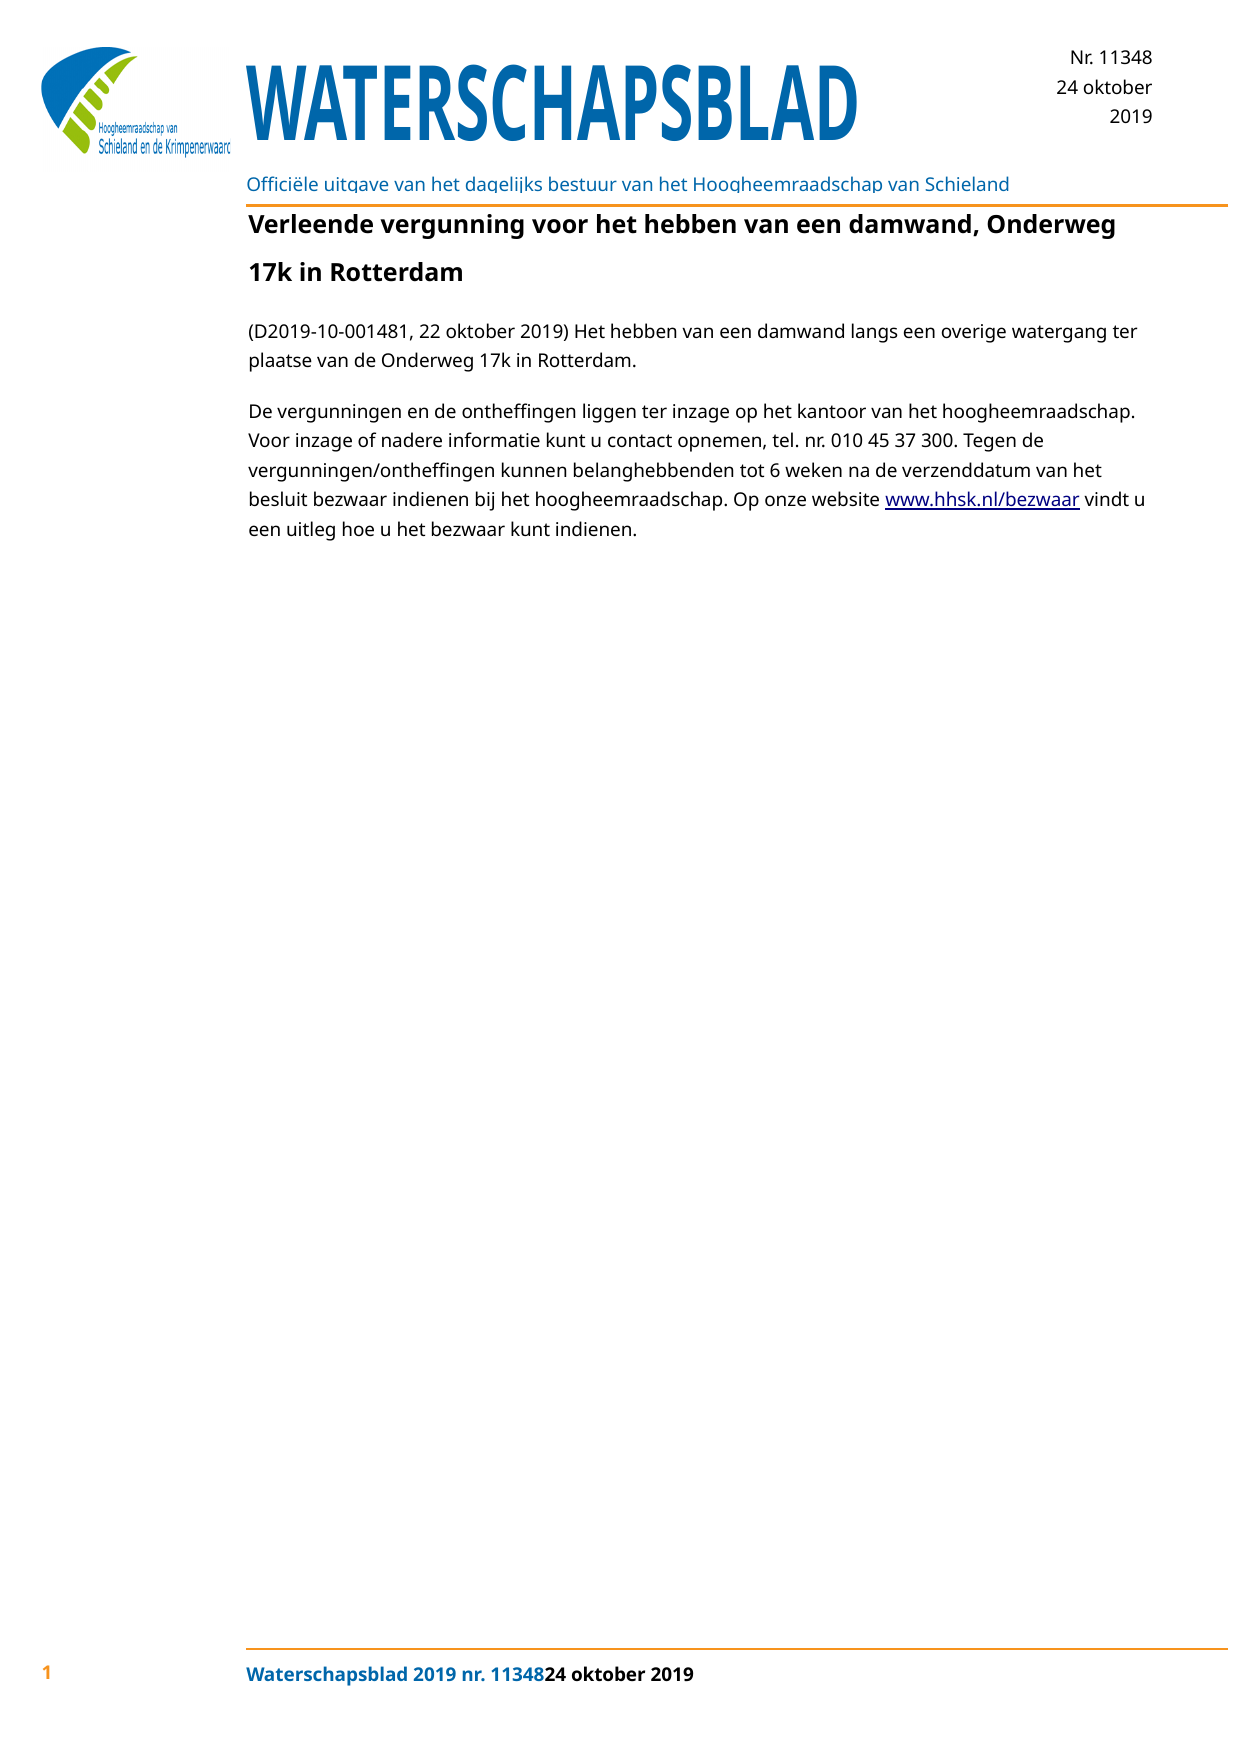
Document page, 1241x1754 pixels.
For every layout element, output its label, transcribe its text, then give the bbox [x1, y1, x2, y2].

text (D2019-10-001481, 22 oktober 2019) Het hebben van een damwand langs een overige watergang ter plaatse van de Onderweg 17k in Rotterdam. [248, 318, 1152, 373]
picture [41, 47, 231, 172]
text De vergunningen en de ontheffingen liggen ter inzage op het kantoor van het hoogheemraadschap. Voor inzage of nadere informatie kunt u contact opnemen, tel. nr. 010 45 37 300. Tegen de vergunningen/ontheffingen kunnen belanghebbenden tot 6 weken na de verzenddatum van het besluit bezwaar indienen bij het hoogheemraadschap. Op onze website www.hhsk.nl/bezwaar vindt u een uitleg hoe u het bezwaar kunt indienen. [248, 398, 1152, 542]
text Verleende vergunning voor het hebben van een damwand, Onderweg 17k in Rotterdam [248, 207, 1152, 288]
